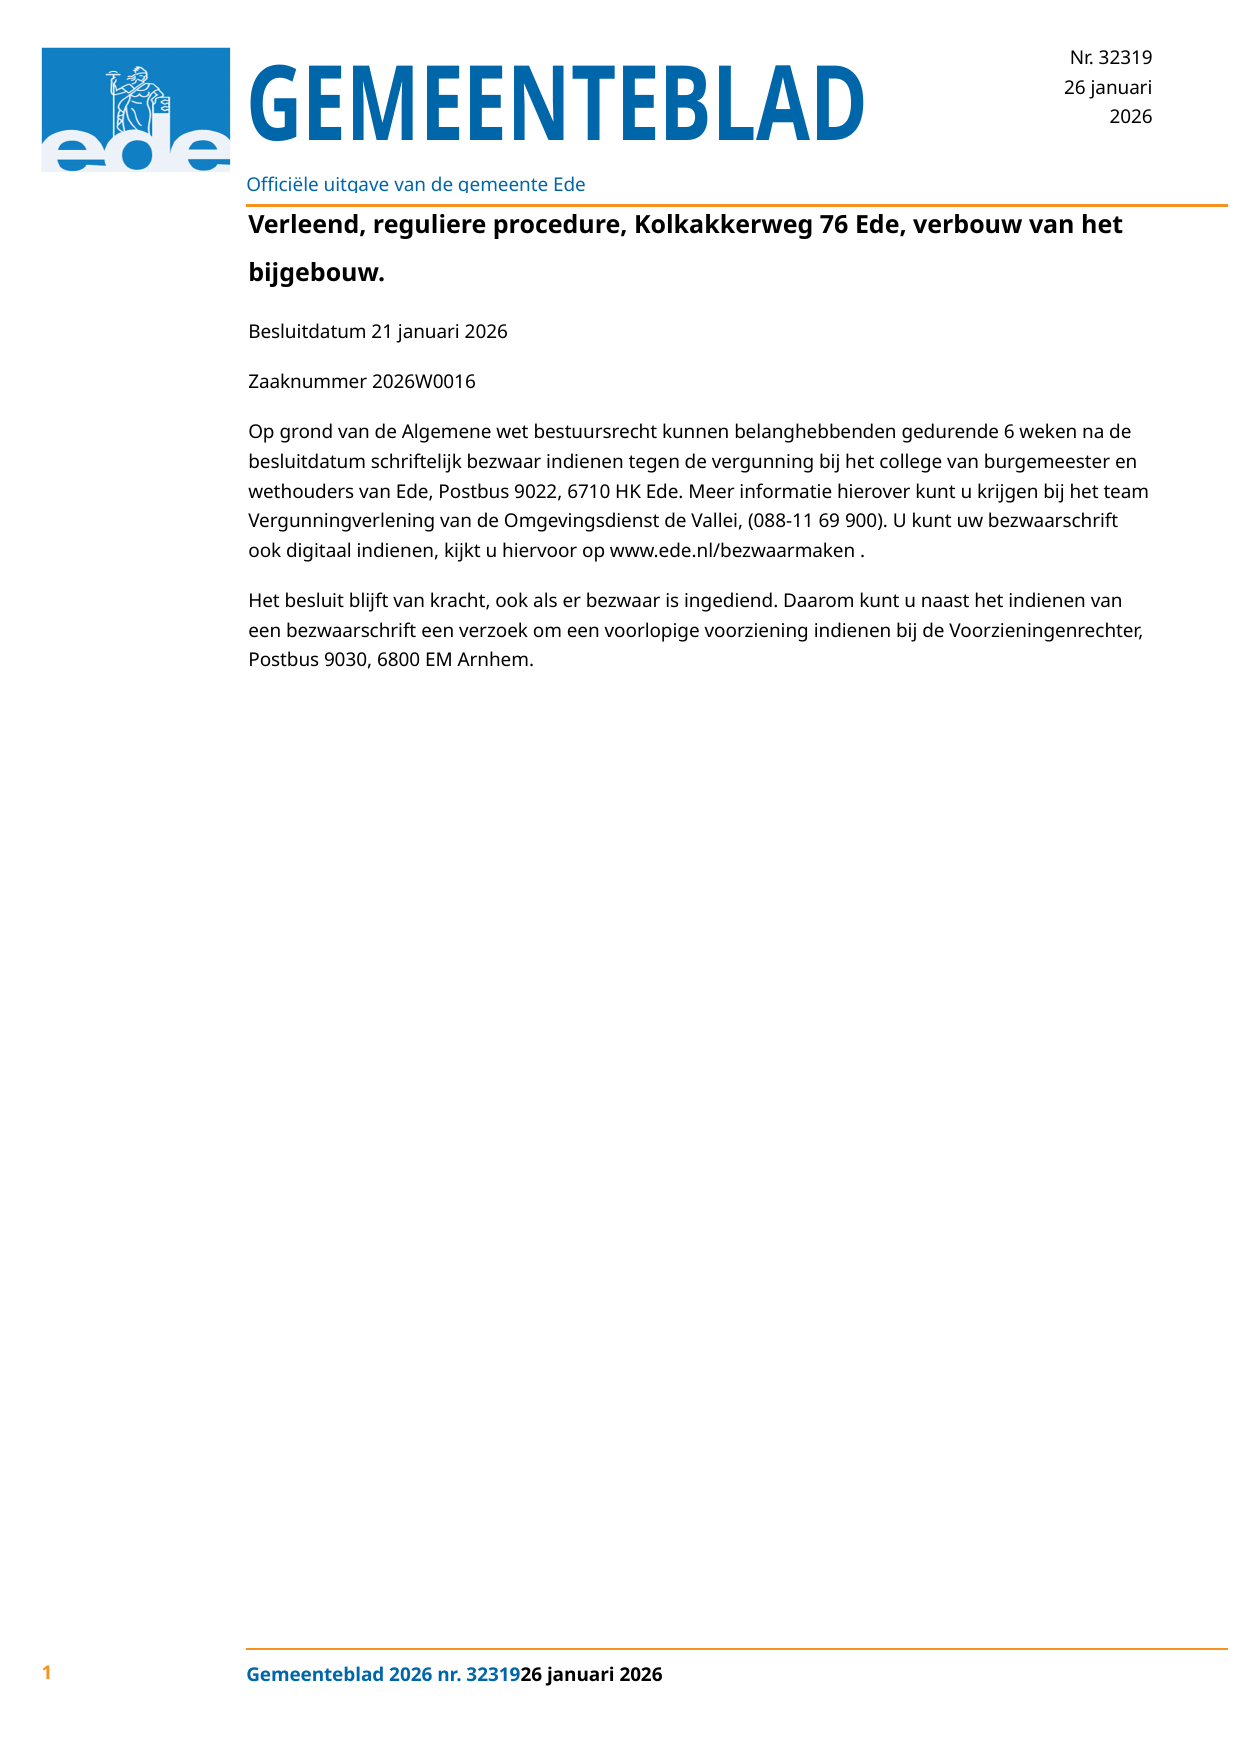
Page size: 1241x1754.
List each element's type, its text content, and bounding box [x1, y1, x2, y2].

text Verleend, reguliere procedure, Kolkakkerweg 76 Ede, verbouw van het bijgebouw. [248, 207, 1152, 288]
text Zaaknummer 2026W0016 [248, 368, 1152, 394]
text Op grond van de Algemene wet bestuursrecht kunnen belanghebbenden gedurende 6 weken na de besluitdatum schriftelijk bezwaar indienen tegen de vergunning bij het college van burgemeester en wethouders van Ede, Postbus 9022, 6710 HK Ede. Meer informatie hierover kunt u krijgen bij het team Vergunningverlening van de Omgevingsdienst de Vallei, (088-11 69 900). U kunt uw bezwaarschrift ook digitaal indienen, kijkt u hiervoor op www.ede.nl/bezwaarmaken . [248, 419, 1152, 563]
text Besluitdatum 21 januari 2026 [248, 318, 1152, 344]
text Het besluit blijft van kracht, ook als er bezwaar is ingediend. Daarom kunt u naast het indienen van een bezwaarschrift een verzoek om een voorlopige voorziening indienen bij de Voorzieningenrechter, Postbus 9030, 6800 EM Arnhem. [248, 587, 1152, 672]
picture [41, 47, 231, 172]
